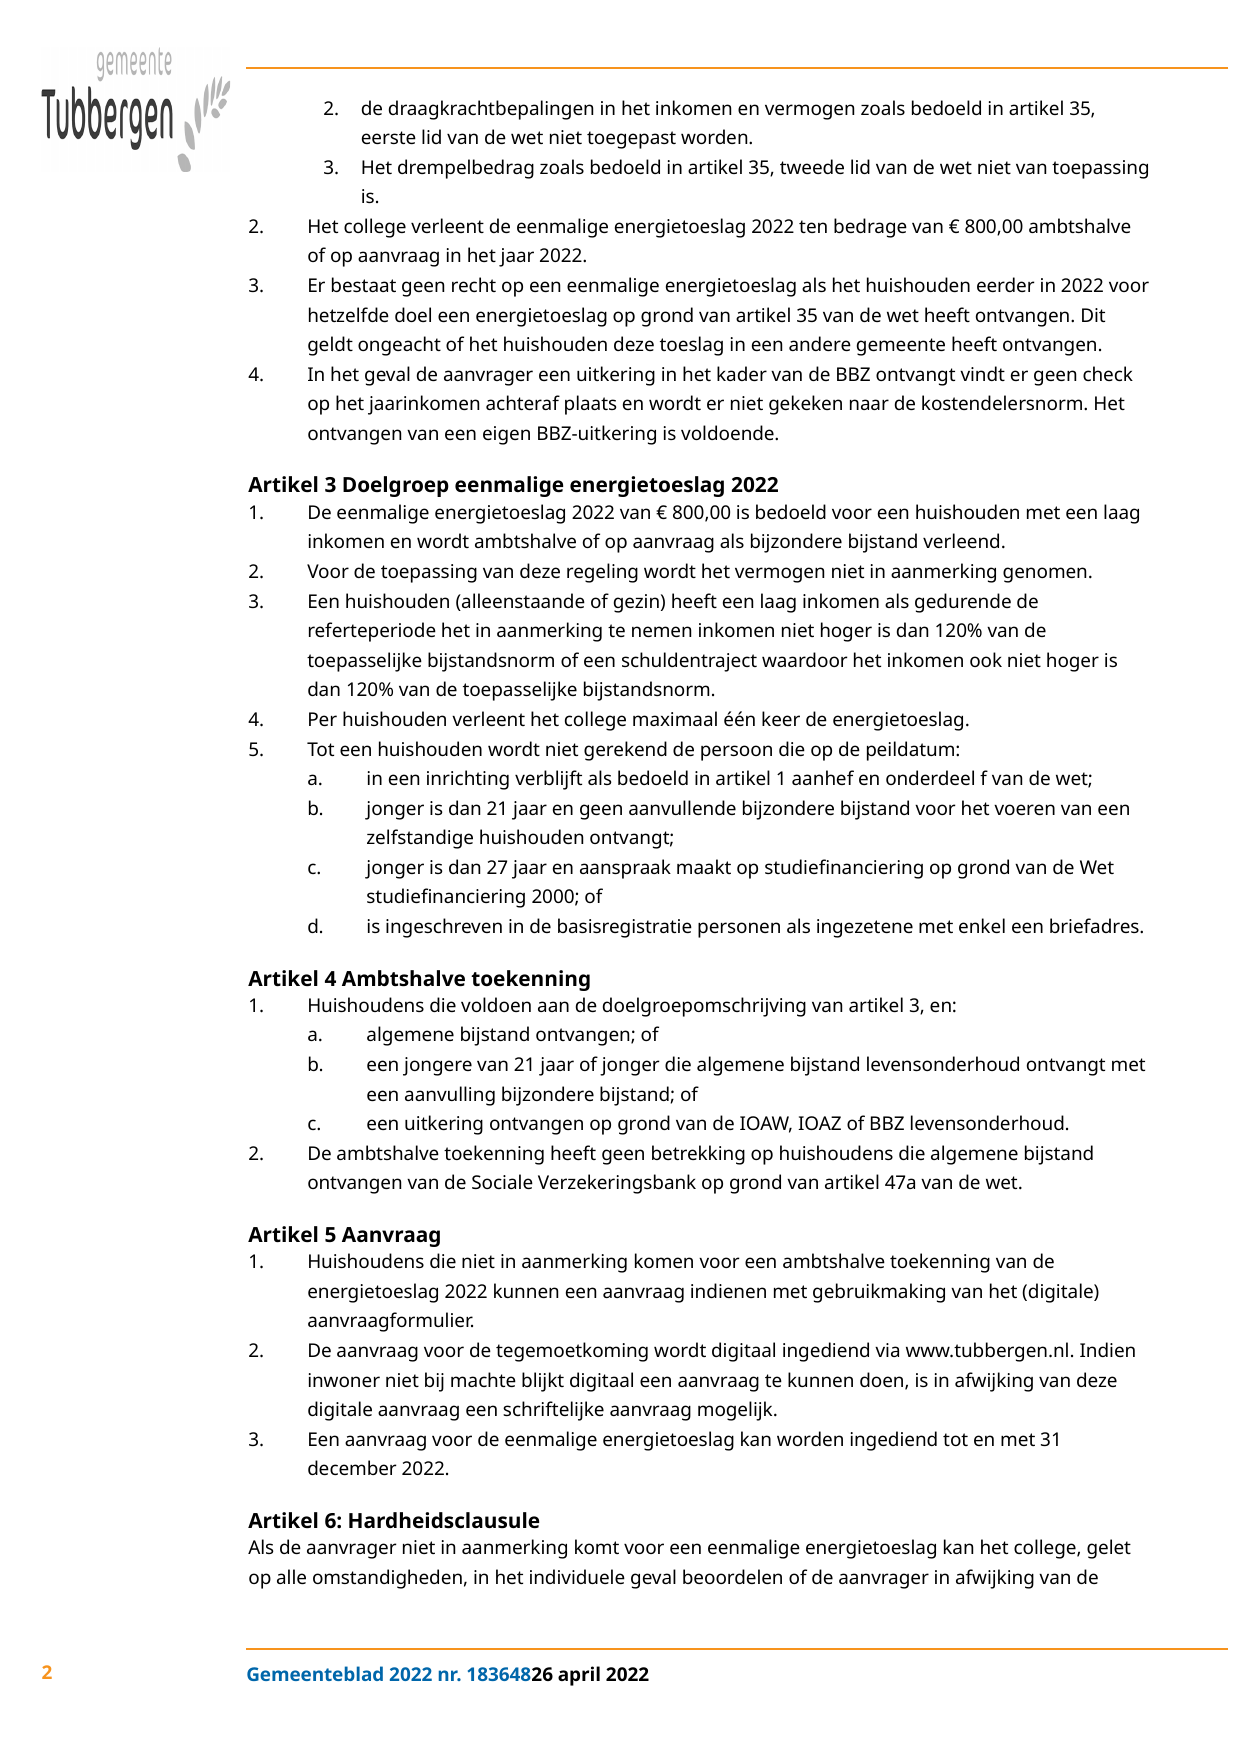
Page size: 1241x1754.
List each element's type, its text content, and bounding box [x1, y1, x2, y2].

list de draagkrachtbepalingen in het inkomen en vermogen zoals bedoeld in artikel 35, eerste lid van de wet niet toegepast worden. [323, 95, 1152, 150]
list Een huishouden (alleenstaande of gezin) heeft een laag inkomen als gedurende de referteperiode het in aanmerking te nemen inkomen niet hoger is dan 120% van de toepasselijke bijstandsnorm of een schuldentraject waardoor het inkomen ook niet hoger is dan 120% van de toepasselijke bijstandsnorm. [248, 588, 1152, 702]
list jonger is dan 21 jaar en geen aanvullende bijzondere bijstand voor het voeren van een zelfstandige huishouden ontvangt; [307, 795, 1152, 850]
list Een aanvraag voor de eenmalige energietoeslag kan worden ingediend tot en met 31 december 2022. [248, 1426, 1152, 1481]
text Artikel 5 Aanvraag [248, 1220, 1152, 1248]
list De ambtshalve toekenning heeft geen betrekking op huishoudens die algemene bijstand ontvangen van de Sociale Verzekeringsbank op grond van artikel 47a van de wet. [248, 1140, 1152, 1195]
list is ingeschreven in de basisregistratie personen als ingezetene met enkel een briefadres. [307, 913, 1152, 939]
list Het college verleent de eenmalige energietoeslag 2022 ten bedrage van € 800,00 ambtshalve of op aanvraag in het jaar 2022. [248, 213, 1152, 268]
list een uitkering ontvangen op grond van de IOAW, IOAZ of BBZ levensonderhoud. [307, 1110, 1152, 1136]
list Tot een huishouden wordt niet gerekend de persoon die op de peildatum: [248, 736, 1152, 761]
text Artikel 3 Doelgroep eenmalige energietoeslag 2022 [248, 471, 1152, 499]
list Het drempelbedrag zoals bedoeld in artikel 35, tweede lid van de wet niet van toepassing is. [323, 154, 1152, 209]
list algemene bijstand ontvangen; of [307, 1022, 1152, 1047]
picture [41, 47, 231, 172]
list een jongere van 21 jaar of jonger die algemene bijstand levensonderhoud ontvangt met een aanvulling bijzondere bijstand; of [307, 1051, 1152, 1107]
list in een inrichting verblijft als bedoeld in artikel 1 aanhef en onderdeel f van de wet; [307, 765, 1152, 791]
list Voor de toepassing van deze regeling wordt het vermogen niet in aanmerking genomen. [248, 558, 1152, 584]
list Huishoudens die niet in aanmerking komen voor een ambtshalve toekenning van de energietoeslag 2022 kunnen een aanvraag indienen met gebruikmaking van het (digitale) aanvraagformulier. [248, 1248, 1152, 1333]
list De eenmalige energietoeslag 2022 van € 800,00 is bedoeld voor een huishouden met een laag inkomen en wordt ambtshalve of op aanvraag als bijzondere bijstand verleend. [248, 499, 1152, 554]
list De aanvraag voor de tegemoetkoming wordt digitaal ingediend via www.tubbergen.nl. Indien inwoner niet bij machte blijkt digitaal een aanvraag te kunnen doen, is in afwijking van deze digitale aanvraag een schriftelijke aanvraag mogelijk. [248, 1337, 1152, 1422]
text Artikel 6: Hardheidsclausule [248, 1506, 1152, 1534]
list In het geval de aanvrager een uitkering in het kader van de BBZ ontvangt vindt er geen check op het jaarinkomen achteraf plaats en wordt er niet gekeken naar de kostendelersnorm. Het ontvangen van een eigen BBZ-uitkering is voldoende. [248, 361, 1152, 446]
list Huishoudens die voldoen aan de doelgroepomschrijving van artikel 3, en: [248, 992, 1152, 1018]
list jonger is dan 27 jaar en aanspraak maakt op studiefinanciering op grond van de Wet studiefinanciering 2000; of [307, 854, 1152, 909]
text Artikel 4 Ambtshalve toekenning [248, 964, 1152, 992]
text Als de aanvrager niet in aanmerking komt voor een eenmalige energietoeslag kan het college, gelet op alle omstandigheden, in het individuele geval beoordelen of de aanvrager in afwijking van de [248, 1534, 1152, 1590]
list Er bestaat geen recht op een eenmalige energietoeslag als het huishouden eerder in 2022 voor hetzelfde doel een energietoeslag op grond van artikel 35 van de wet heeft ontvangen. Dit geldt ongeacht of het huishouden deze toeslag in een andere gemeente heeft ontvangen. [248, 272, 1152, 357]
list Per huishouden verleent het college maximaal één keer de energietoeslag. [248, 706, 1152, 732]
